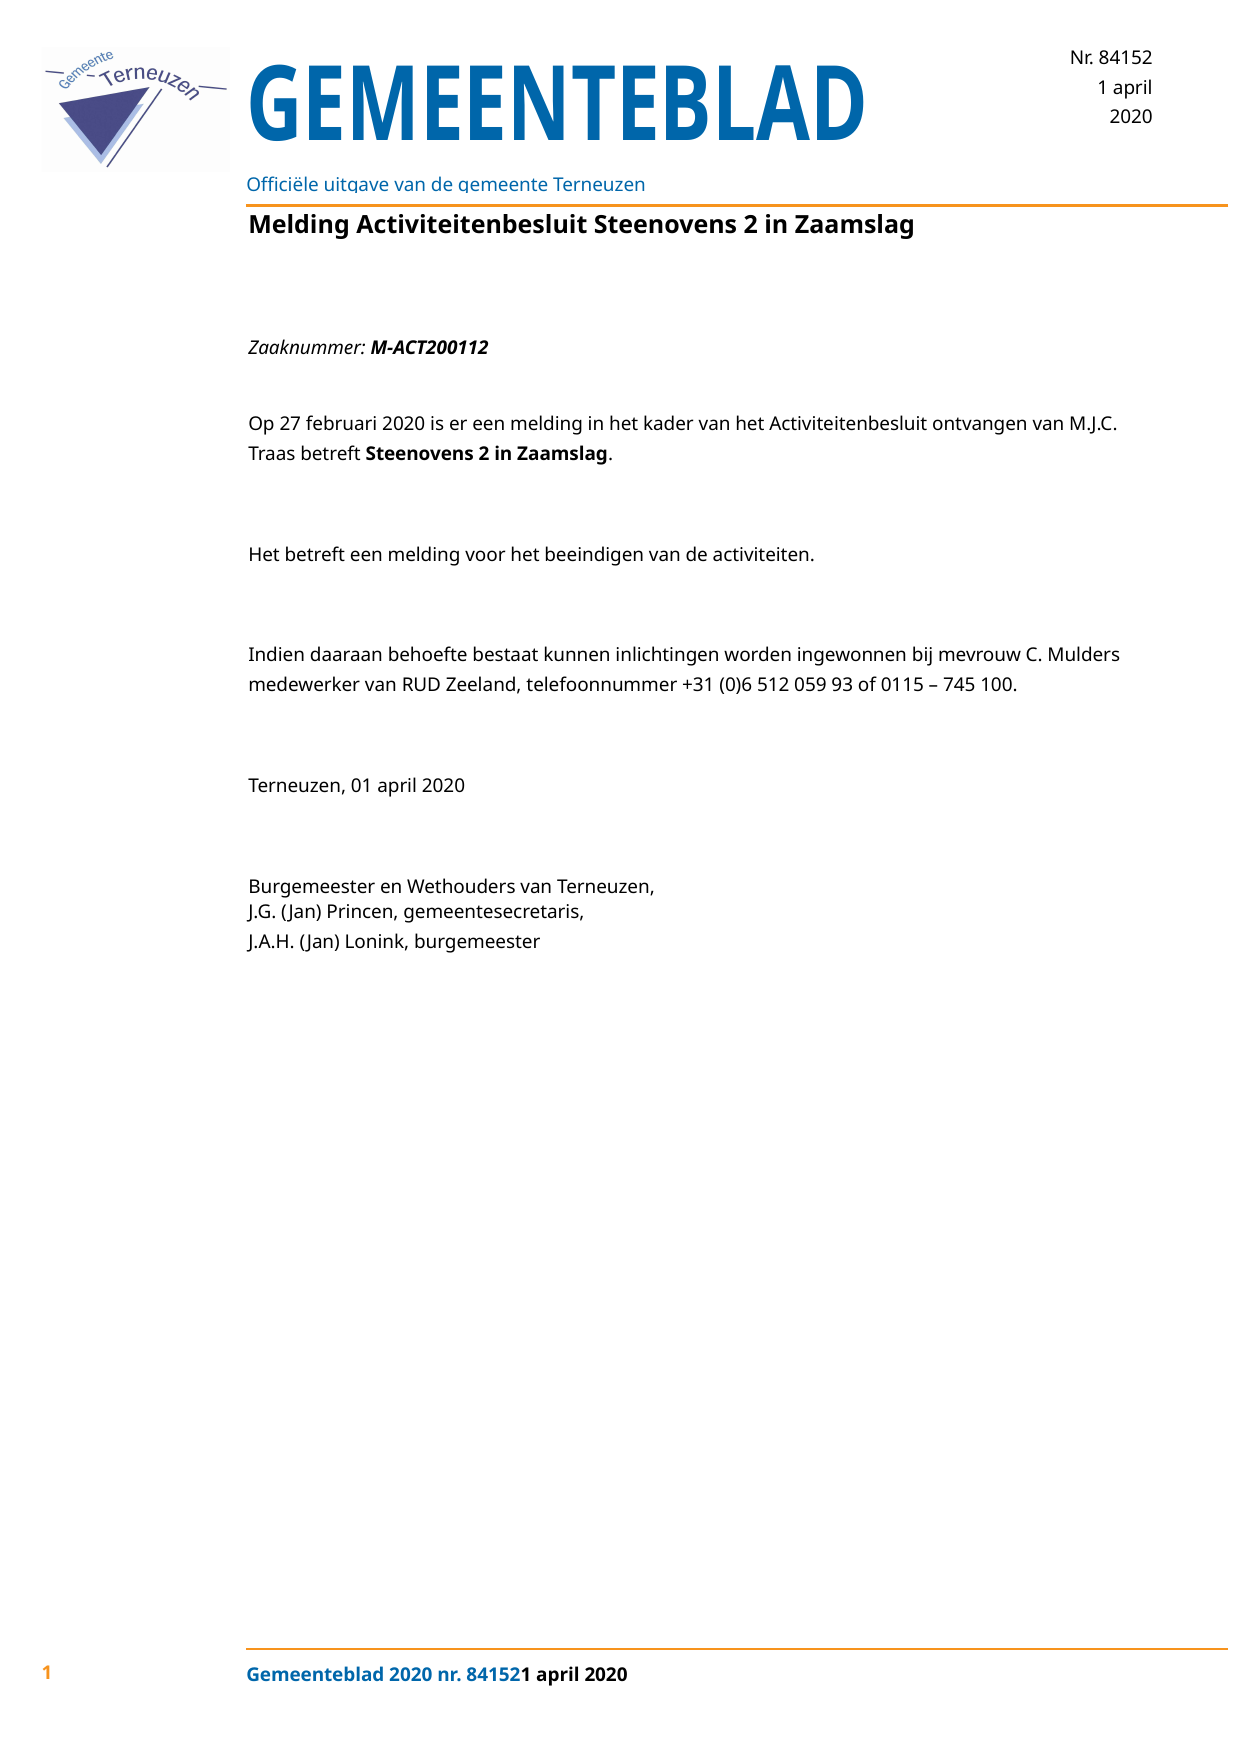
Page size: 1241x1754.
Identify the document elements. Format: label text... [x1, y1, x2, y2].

table_cell [700, 1013, 1152, 1039]
table_cell [248, 1065, 700, 1090]
picture [41, 47, 231, 172]
table_header Burgemeester en Wethouders van Terneuzen, [248, 873, 1152, 899]
text Het betreft een melding voor het beeindigen van de activiteiten. [248, 541, 1152, 567]
table_cell [700, 899, 1152, 1013]
table_cell J.G. (Jan) Princen, gemeentesecretaris, J.A.H. (Jan) Lonink, burgemeester [248, 899, 700, 1013]
text Op 27 februari 2020 is er een melding in het kader van het Activiteitenbesluit ontvangen van M.J.C. Traas betreft Steenovens 2 in Zaamslag. [248, 410, 1152, 466]
text Terneuzen, 01 april 2020 [248, 772, 1152, 798]
table_cell [248, 1039, 1152, 1065]
table_cell [700, 1065, 1152, 1090]
text Zaaknummer: M-ACT200112 [248, 334, 1152, 360]
text Melding Activiteitenbesluit Steenovens 2 in Zaamslag [248, 207, 1152, 241]
table_cell [248, 1013, 700, 1039]
text Indien daaraan behoefte bestaat kunnen inlichtingen worden ingewonnen bij mevrouw C. Mulders medewerker van RUD Zeeland, telefoonnummer +31 (0)6 512 059 93 of 0115 – 745 100. [248, 642, 1152, 697]
